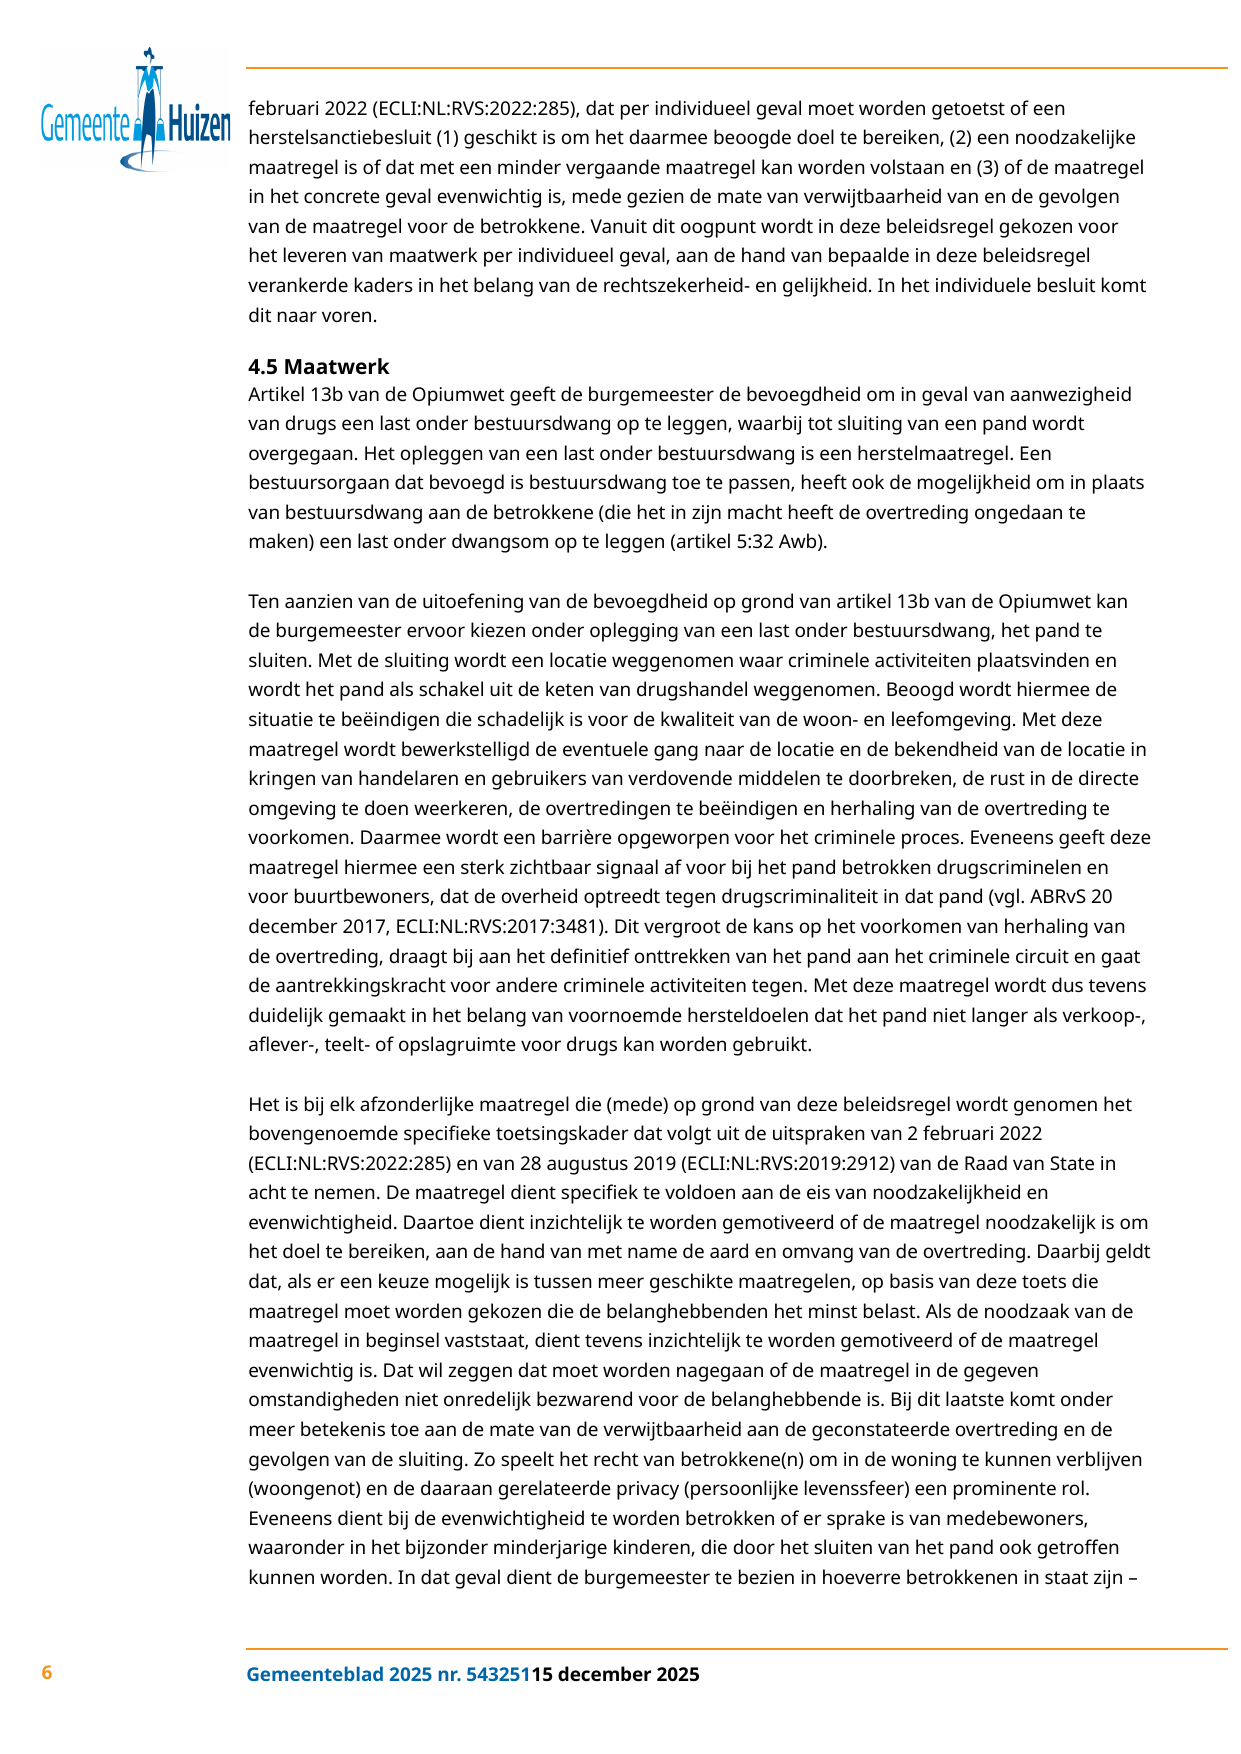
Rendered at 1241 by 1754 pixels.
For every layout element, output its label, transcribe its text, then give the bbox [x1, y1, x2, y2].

text Ten aanzien van de uitoefening van de bevoegdheid op grond van artikel 13b van de Opiumwet kan de burgemeester ervoor kiezen onder oplegging van een last onder bestuursdwang, het pand te sluiten. Met de sluiting wordt een locatie weggenomen waar criminele activiteiten plaatsvinden en wordt het pand als schakel uit de keten van drugshandel weggenomen. Beoogd wordt hiermee de situatie te beëindigen die schadelijk is voor de kwaliteit van de woon- en leefomgeving. Met deze maatregel wordt bewerkstelligd de eventuele gang naar de locatie en de bekendheid van de locatie in kringen van handelaren en gebruikers van verdovende middelen te doorbreken, de rust in de directe omgeving te doen weerkeren, de overtredingen te beëindigen en herhaling van de overtreding te voorkomen. Daarmee wordt een barrière opgeworpen voor het criminele proces. Eveneens geeft deze maatregel hiermee een sterk zichtbaar signaal af voor bij het pand betrokken drugscriminelen en voor buurtbewoners, dat de overheid optreedt tegen drugscriminaliteit in dat pand (vgl. ABRvS 20 december 2017, ECLI:NL:RVS:2017:3481). Dit vergroot de kans op het voorkomen van herhaling van de overtreding, draagt bij aan het definitief onttrekken van het pand aan het criminele circuit en gaat de aantrekkingskracht voor andere criminele activiteiten tegen. Met deze maatregel wordt dus tevens duidelijk gemaakt in het belang van voornoemde hersteldoelen dat het pand niet langer als verkoop-, aflever-, teelt- of opslagruimte voor drugs kan worden gebruikt. [248, 588, 1152, 1057]
picture [41, 47, 231, 172]
text Artikel 13b van de Opiumwet geeft de burgemeester de bevoegdheid om in geval van aanwezigheid van drugs een last onder bestuursdwang op te leggen, waarbij tot sluiting van een pand wordt overgegaan. Het opleggen van een last onder bestuursdwang is een herstelmaatregel. Een bestuursorgaan dat bevoegd is bestuursdwang toe te passen, heeft ook de mogelijkheid om in plaats van bestuursdwang aan de betrokkene (die het in zijn macht heeft de overtreding ongedaan te maken) een last onder dwangsom op te leggen (artikel 5:32 Awb). [248, 381, 1152, 554]
text 4.5 Maatwerk [248, 352, 1152, 381]
text Het is bij elk afzonderlijke maatregel die (mede) op grond van deze beleidsregel wordt genomen het bovengenoemde specifieke toetsingskader dat volgt uit de uitspraken van 2 februari 2022 (ECLI:NL:RVS:2022:285) en van 28 augustus 2019 (ECLI:NL:RVS:2019:2912) van de Raad van State in acht te nemen. De maatregel dient specifiek te voldoen aan de eis van noodzakelijkheid en evenwichtigheid. Daartoe dient inzichtelijk te worden gemotiveerd of de maatregel noodzakelijk is om het doel te bereiken, aan de hand van met name de aard en omvang van de overtreding. Daarbij geldt dat, als er een keuze mogelijk is tussen meer geschikte maatregelen, op basis van deze toets die maatregel moet worden gekozen die de belanghebbenden het minst belast. Als de noodzaak van de maatregel in beginsel vaststaat, dient tevens inzichtelijk te worden gemotiveerd of de maatregel evenwichtig is. Dat wil zeggen dat moet worden nagegaan of de maatregel in de gegeven omstandigheden niet onredelijk bezwarend voor de belanghebbende is. Bij dit laatste komt onder meer betekenis toe aan de mate van de verwijtbaarheid aan de geconstateerde overtreding en de gevolgen van de sluiting. Zo speelt het recht van betrokkene(n) om in de woning te kunnen verblijven (woongenot) en de daaraan gerelateerde privacy (persoonlijke levenssfeer) een prominente rol. Eveneens dient bij de evenwichtigheid te worden betrokken of er sprake is van medebewoners, waaronder in het bijzonder minderjarige kinderen, die door het sluiten van het pand ook getroffen kunnen worden. In dat geval dient de burgemeester te bezien in hoeverre betrokkenen in staat zijn – [248, 1091, 1152, 1590]
text februari 2022 (ECLI:NL:RVS:2022:285), dat per individueel geval moet worden getoetst of een herstelsanctiebesluit (1) geschikt is om het daarmee beoogde doel te bereiken, (2) een noodzakelijke maatregel is of dat met een minder vergaande maatregel kan worden volstaan en (3) of de maatregel in het concrete geval evenwichtig is, mede gezien de mate van verwijtbaarheid van en de gevolgen van de maatregel voor de betrokkene. Vanuit dit oogpunt wordt in deze beleidsregel gekozen voor het leveren van maatwerk per individueel geval, aan de hand van bepaalde in deze beleidsregel verankerde kaders in het belang van de rechtszekerheid- en gelijkheid. In het individuele besluit komt dit naar voren. [248, 95, 1152, 328]
